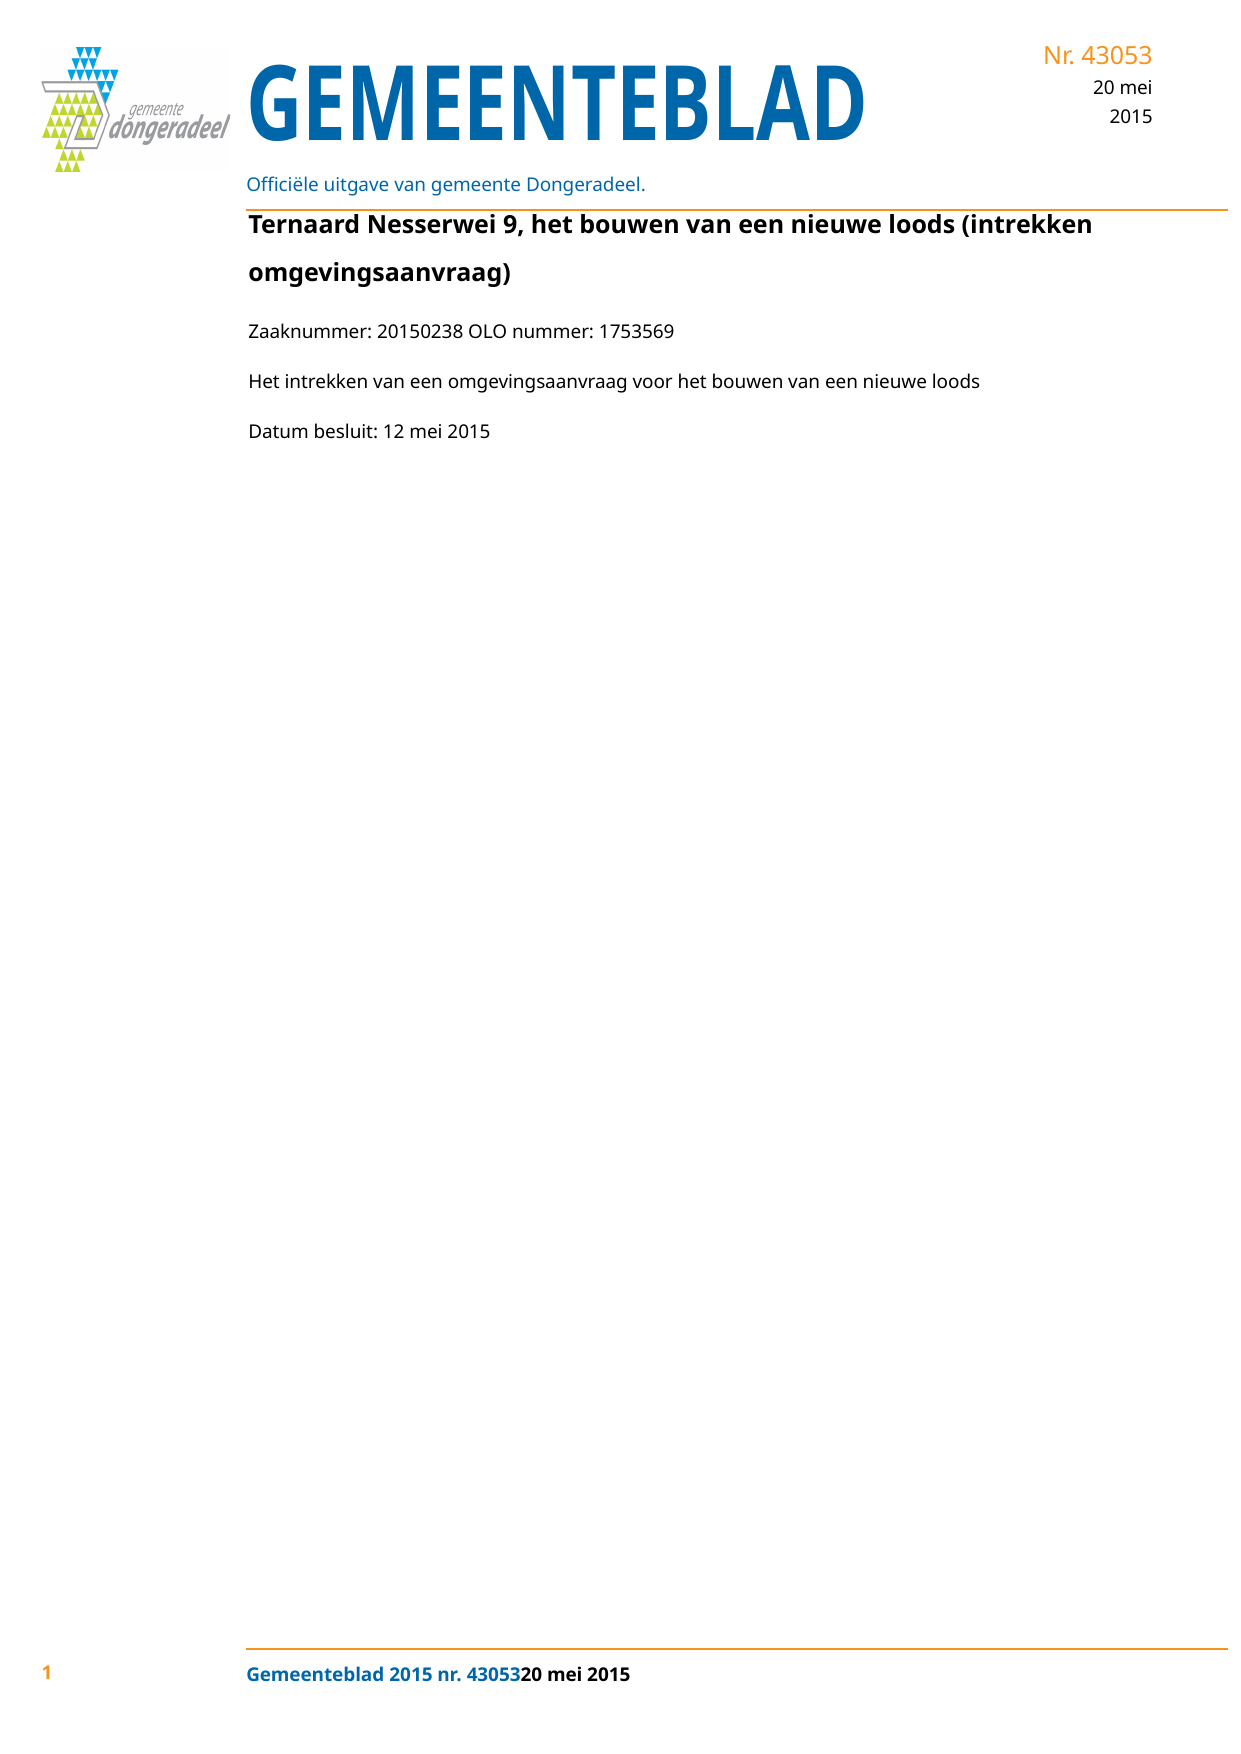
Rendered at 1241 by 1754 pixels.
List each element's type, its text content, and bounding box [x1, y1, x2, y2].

picture [99, 72, 104, 80]
text Datum besluit: 12 mei 2015 [248, 419, 1152, 444]
text Zaaknummer: 20150238 OLO nummer: 1753569 [248, 318, 1152, 344]
picture [107, 73, 113, 80]
picture [41, 47, 231, 172]
text Ternaard Nesserwei 9, het bouwen van een nieuwe loods (intrekken omgevingsaanvraag) [248, 211, 1152, 288]
text Het intrekken van een omgevingsaanvraag voor het bouwen van een nieuwe loods [248, 368, 1152, 394]
